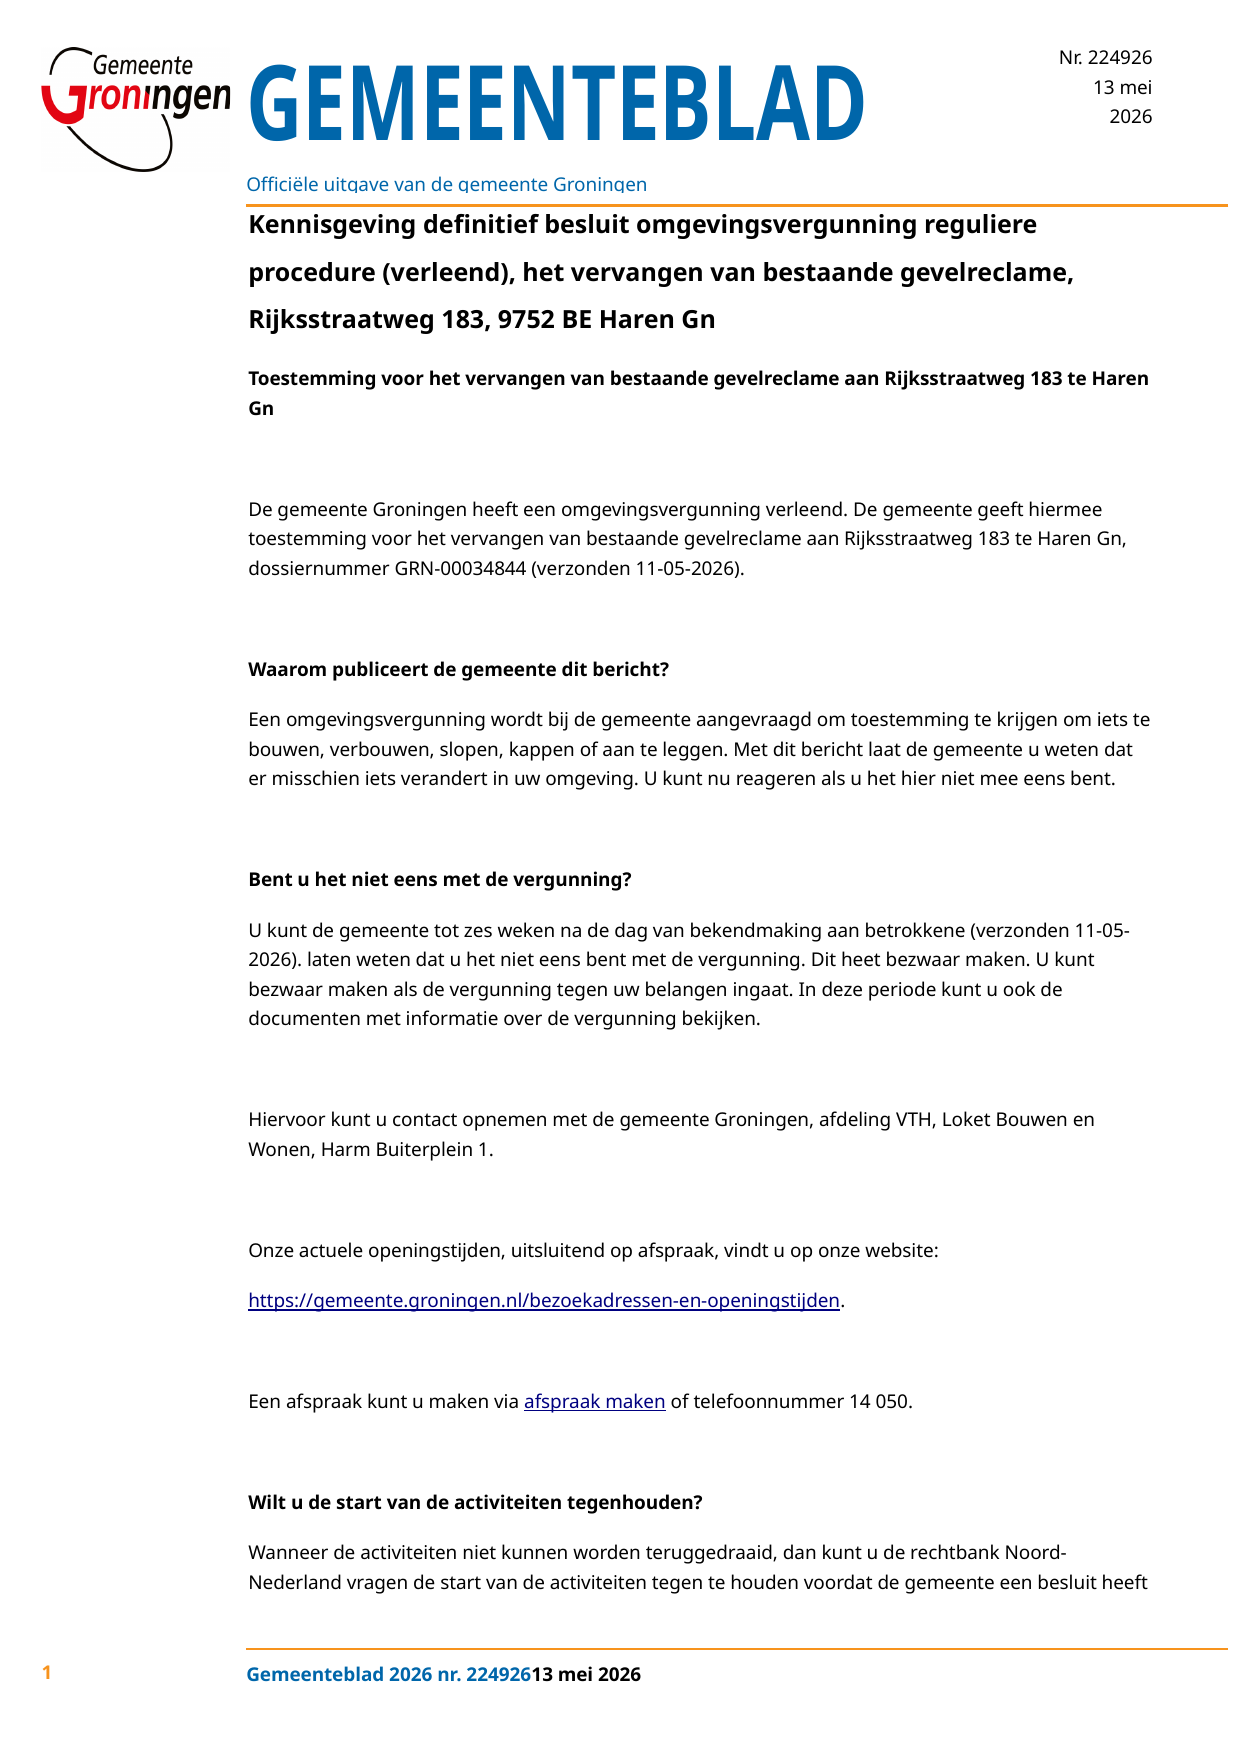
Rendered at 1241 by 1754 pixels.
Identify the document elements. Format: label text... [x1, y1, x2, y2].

text Onze actuele openingstijden, uitsluitend op afspraak, vindt u op onze website: [248, 1237, 1152, 1262]
text Toestemming voor het vervangen van bestaande gevelreclame aan Rijksstraatweg 183 te Haren Gn [248, 366, 1152, 421]
text U kunt de gemeente tot zes weken na de dag van bekendmaking aan betrokkene (verzonden 11-05-2026). laten weten dat u het niet eens bent met de vergunning. Dit heet bezwaar maken. U kunt bezwaar maken als de vergunning tegen uw belangen ingaat. In deze periode kunt u ook de documenten met informatie over de vergunning bekijken. [248, 917, 1152, 1031]
text Wanneer de activiteiten niet kunnen worden teruggedraaid, dan kunt u de rechtbank Noord-Nederland vragen de start van de activiteiten tegen te houden voordat de gemeente een besluit heeft [248, 1539, 1152, 1594]
text Kennisgeving definitief besluit omgevingsvergunning reguliere procedure (verleend), het vervangen van bestaande gevelreclame, Rijksstraatweg 183, 9752 BE Haren Gn [248, 207, 1152, 336]
text Waarom publiceert de gemeente dit bericht? [248, 656, 1152, 682]
text https://gemeente.groningen.nl/bezoekadressen-en-openingstijden. [248, 1287, 1152, 1313]
text Bent u het niet eens met de vergunning? [248, 866, 1152, 892]
text Wilt u de start van de activiteiten tegenhouden? [248, 1489, 1152, 1514]
text De gemeente Groningen heeft een omgevingsvergunning verleend. De gemeente geeft hiermee toestemming voor het vervangen van bestaande gevelreclame aan Rijksstraatweg 183 te Haren Gn, dossiernummer GRN-00034844 (verzonden 11-05-2026). [248, 496, 1152, 581]
text Een afspraak kunt u maken via afspraak maken of telefoonnummer 14 050. [248, 1388, 1152, 1414]
text Een omgevingsvergunning wordt bij de gemeente aangevraagd om toestemming te krijgen om iets te bouwen, verbouwen, slopen, kappen of aan te leggen. Met dit bericht laat de gemeente u weten dat er misschien iets verandert in uw omgeving. U kunt nu reageren als u het hier niet mee eens bent. [248, 706, 1152, 791]
text Hiervoor kunt u contact opnemen met de gemeente Groningen, afdeling VTH, Loket Bouwen en Wonen, Harm Buiterplein 1. [248, 1106, 1152, 1162]
picture [41, 47, 231, 172]
